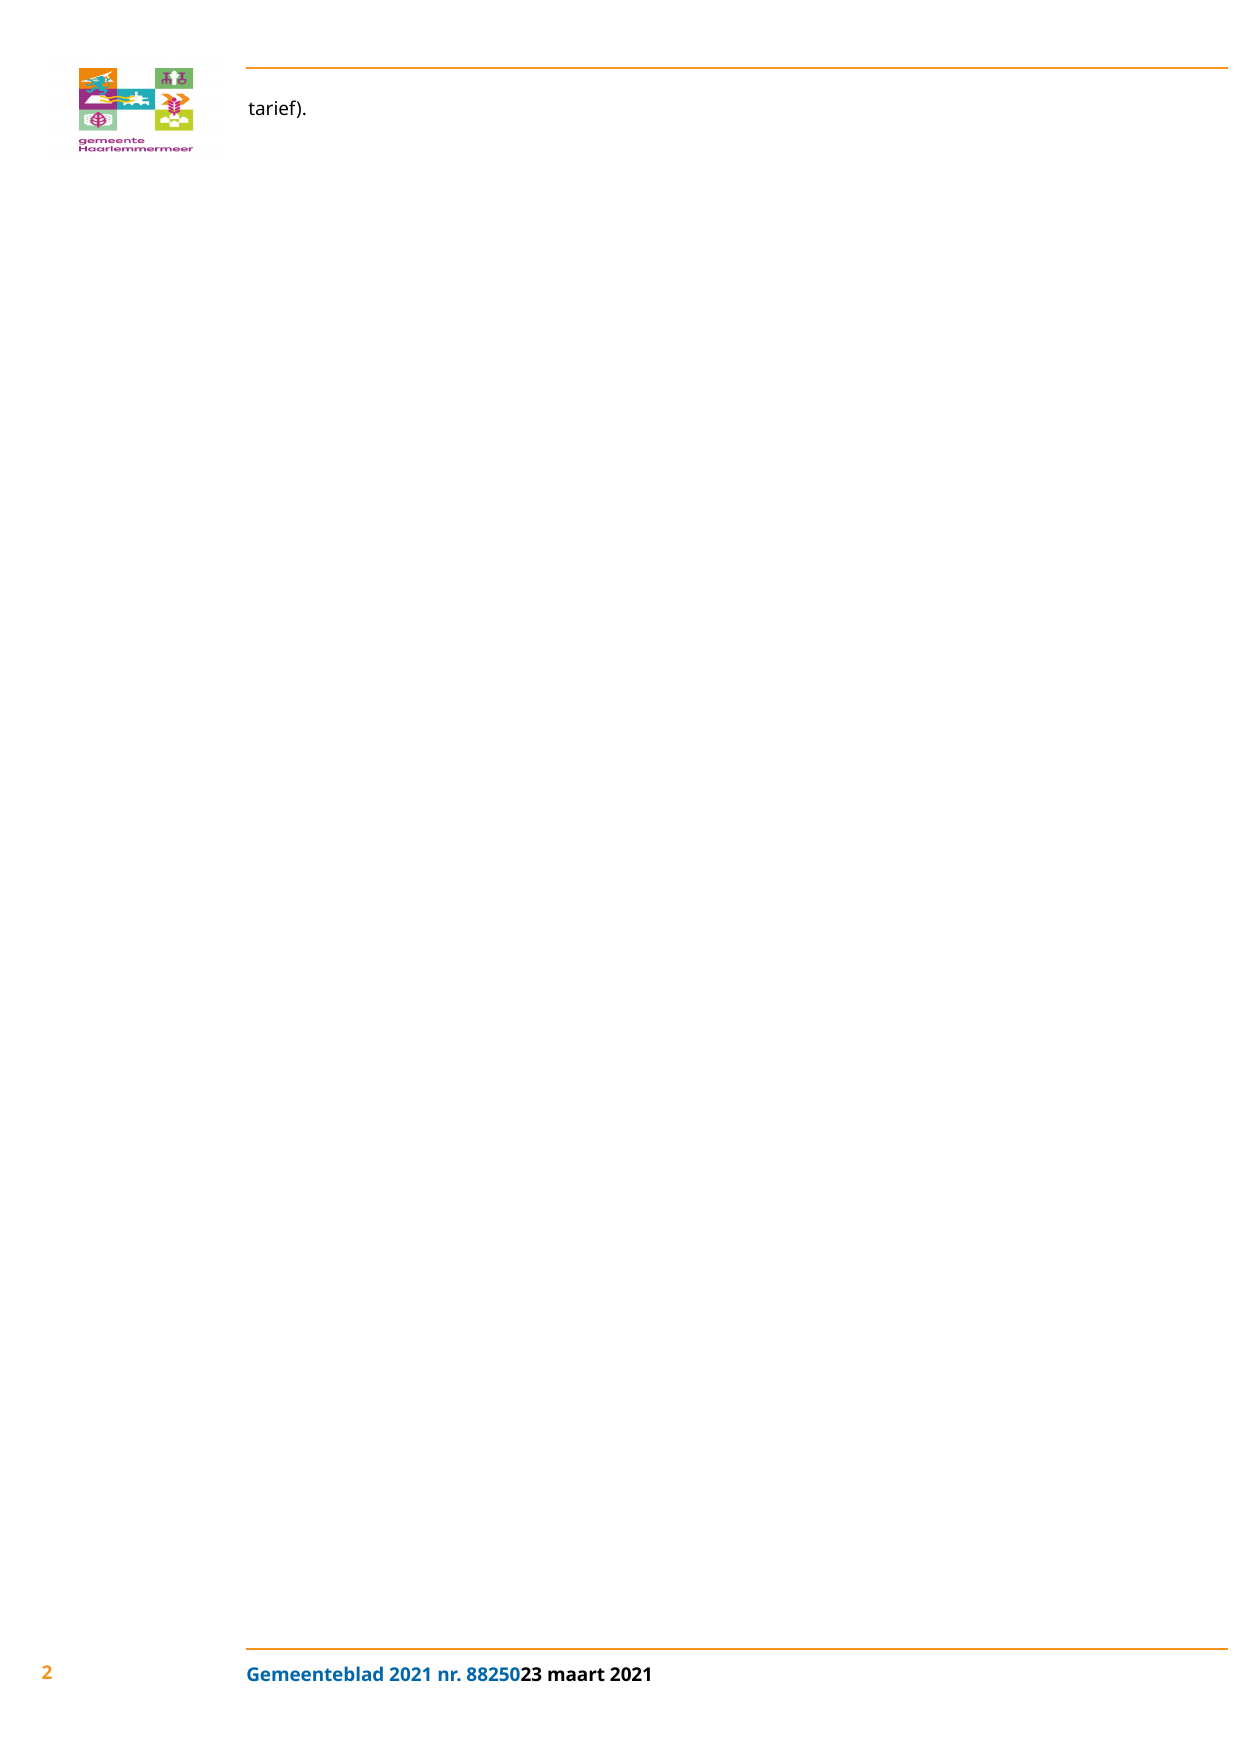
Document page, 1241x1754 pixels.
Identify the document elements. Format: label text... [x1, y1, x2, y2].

picture [41, 47, 231, 172]
text tarief). [248, 95, 1152, 121]
